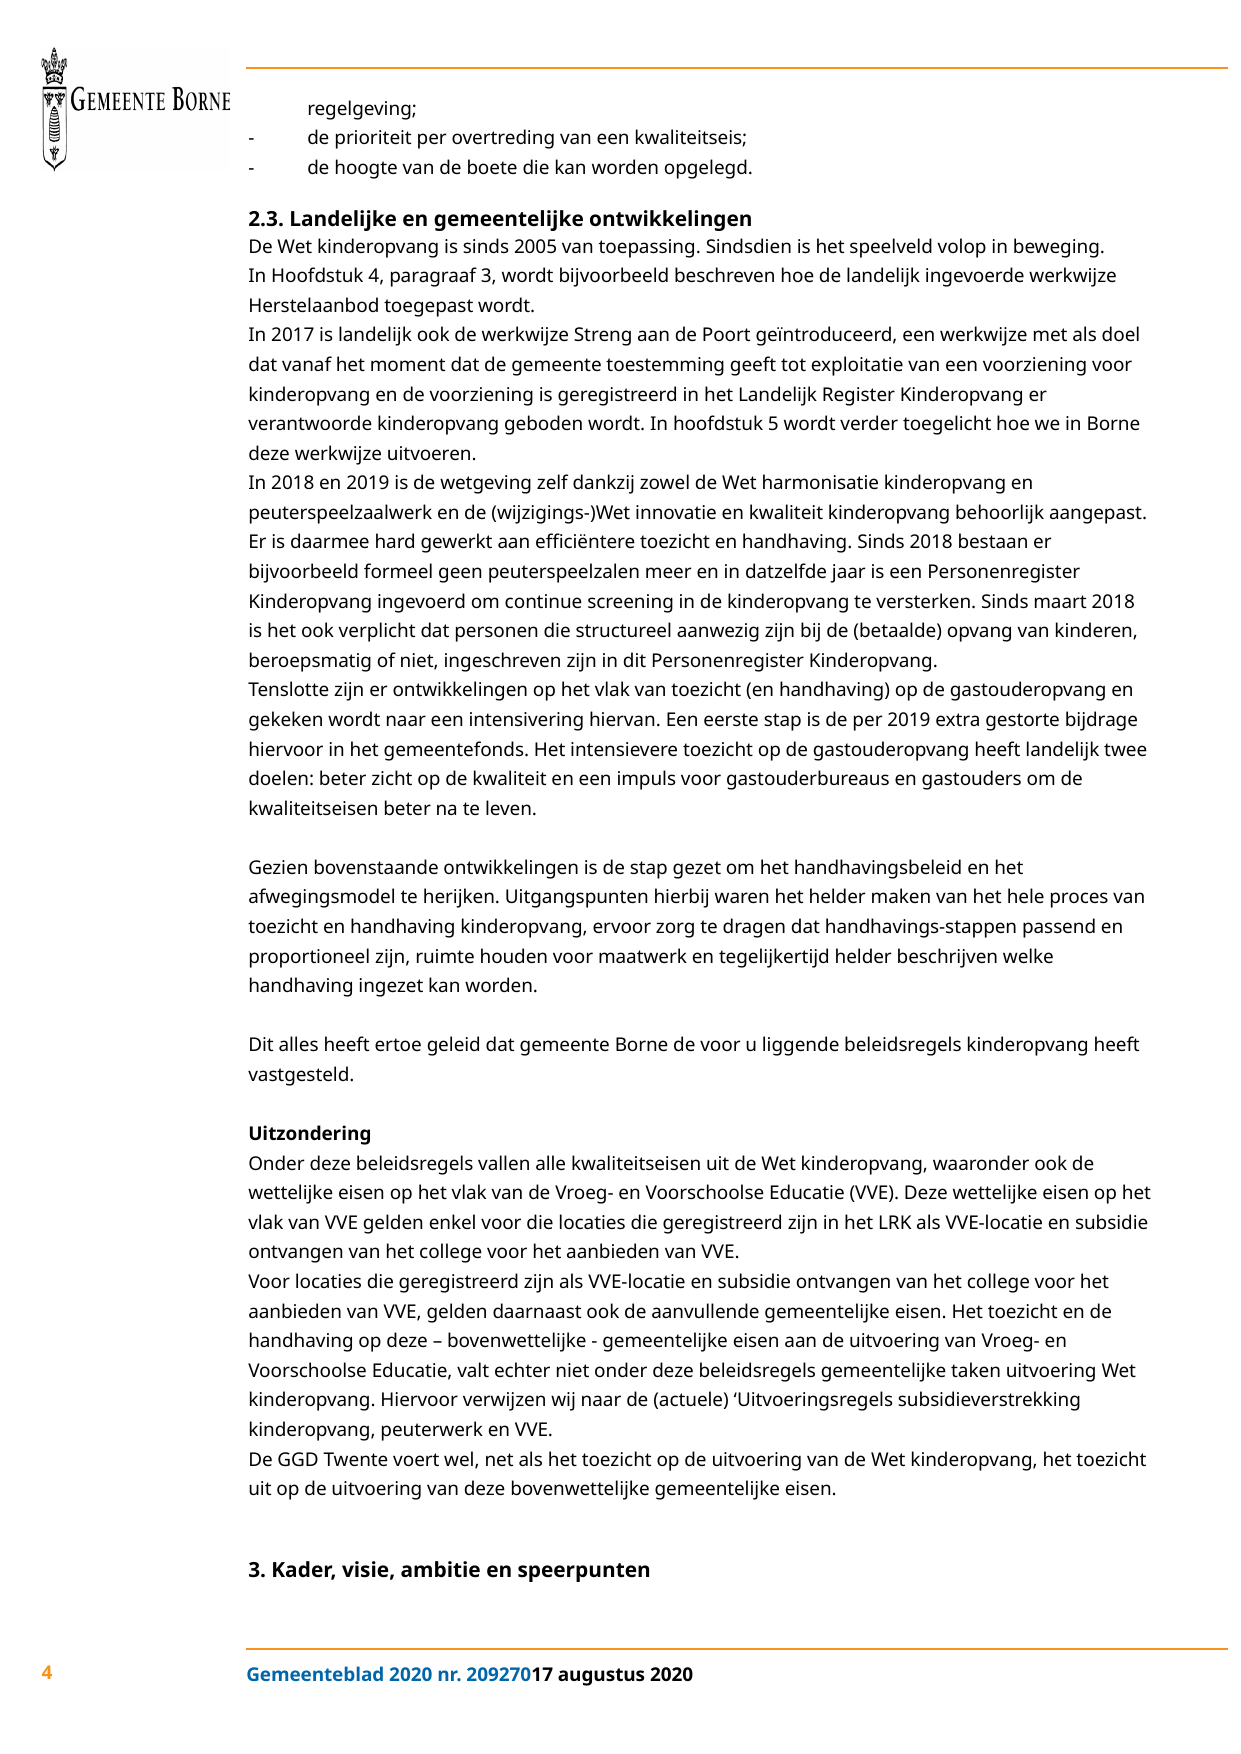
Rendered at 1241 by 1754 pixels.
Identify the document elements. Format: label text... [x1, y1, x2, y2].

list regelgeving; [248, 95, 1152, 121]
text In Hoofdstuk 4, paragraaf 3, wordt bijvoorbeeld beschreven hoe de landelijk ingevoerde werkwijze Herstelaanbod toegepast wordt. [248, 262, 1152, 318]
text Onder deze beleidsregels vallen alle kwaliteitseisen uit de Wet kinderopvang, waaronder ook de wettelijke eisen op het vlak van de Vroeg- en Voorschoolse Educatie (VVE). Deze wettelijke eisen op het vlak van VVE gelden enkel voor die locaties die geregistreerd zijn in het LRK als VVE-locatie en subsidie ontvangen van het college voor het aanbieden van VVE. [248, 1150, 1152, 1264]
text De GGD Twente voert wel, net als het toezicht op de uitvoering van de Wet kinderopvang, het toezicht uit op de uitvoering van deze bovenwettelijke gemeentelijke eisen. [248, 1446, 1152, 1501]
text In 2018 en 2019 is de wetgeving zelf dankzij zowel de Wet harmonisatie kinderopvang en peuterspeelzaalwerk en de (wijzigings-)Wet innovatie en kwaliteit kinderopvang behoorlijk aangepast. Er is daarmee hard gewerkt aan efficiëntere toezicht en handhaving. Sinds 2018 bestaan er bijvoorbeeld formeel geen peuterspeelzalen meer en in datzelfde jaar is een Personenregister Kinderopvang ingevoerd om continue screening in de kinderopvang te versterken. Sinds maart 2018 is het ook verplicht dat personen die structureel aanwezig zijn bij de (betaalde) opvang van kinderen, beroepsmatig of niet, ingeschreven zijn in dit Personenregister Kinderopvang. [248, 469, 1152, 673]
text Tenslotte zijn er ontwikkelingen op het vlak van toezicht (en handhaving) op de gastouderopvang en gekeken wordt naar een intensivering hiervan. Een eerste stap is de per 2019 extra gestorte bijdrage hiervoor in het gemeentefonds. Het intensievere toezicht op de gastouderopvang heeft landelijk twee doelen: beter zicht op de kwaliteit en een impuls voor gastouderbureaus en gastouders om de kwaliteitseisen beter na te leven. [248, 677, 1152, 821]
text 3. Kader, visie, ambitie en speerpunten [248, 1555, 1152, 1584]
text In 2017 is landelijk ook de werkwijze Streng aan de Poort geïntroduceerd, een werkwijze met als doel dat vanaf het moment dat de gemeente toestemming geeft tot exploitatie van een voorziening voor kinderopvang en de voorziening is geregistreerd in het Landelijk Register Kinderopvang er verantwoorde kinderopvang geboden wordt. In hoofdstuk 5 wordt verder toegelicht hoe we in Borne deze werkwijze uitvoeren. [248, 322, 1152, 466]
list de hoogte van de boete die kan worden opgelegd. [248, 154, 1152, 180]
text 2.3. Landelijke en gemeentelijke ontwikkelingen [248, 204, 1152, 233]
list de prioriteit per overtreding van een kwaliteitseis; [248, 124, 1152, 150]
text Voor locaties die geregistreerd zijn als VVE-locatie en subsidie ontvangen van het college voor het aanbieden van VVE, gelden daarnaast ook de aanvullende gemeentelijke eisen. Het toezicht en de handhaving op deze – bovenwettelijke - gemeentelijke eisen aan de uitvoering van Vroeg- en Voorschoolse Educatie, valt echter niet onder deze beleidsregels gemeentelijke taken uitvoering Wet kinderopvang. Hiervoor verwijzen wij naar de (actuele) ‘Uitvoeringsregels subsidieverstrekking kinderopvang, peuterwerk en VVE. [248, 1268, 1152, 1442]
text Dit alles heeft ertoe geleid dat gemeente Borne de voor u liggende beleidsregels kinderopvang heeft vastgesteld. [248, 1032, 1152, 1087]
picture [41, 47, 231, 172]
text Uitzondering [248, 1120, 1152, 1146]
text De Wet kinderopvang is sinds 2005 van toepassing. Sindsdien is het speelveld volop in beweging. [248, 233, 1152, 258]
text Gezien bovenstaande ontwikkelingen is de stap gezet om het handhavingsbeleid en het afwegingsmodel te herijken. Uitgangspunten hierbij waren het helder maken van het hele proces van toezicht en handhaving kinderopvang, ervoor zorg te dragen dat handhavings-stappen passend en proportioneel zijn, ruimte houden voor maatwerk en tegelijkertijd helder beschrijven welke handhaving ingezet kan worden. [248, 854, 1152, 998]
